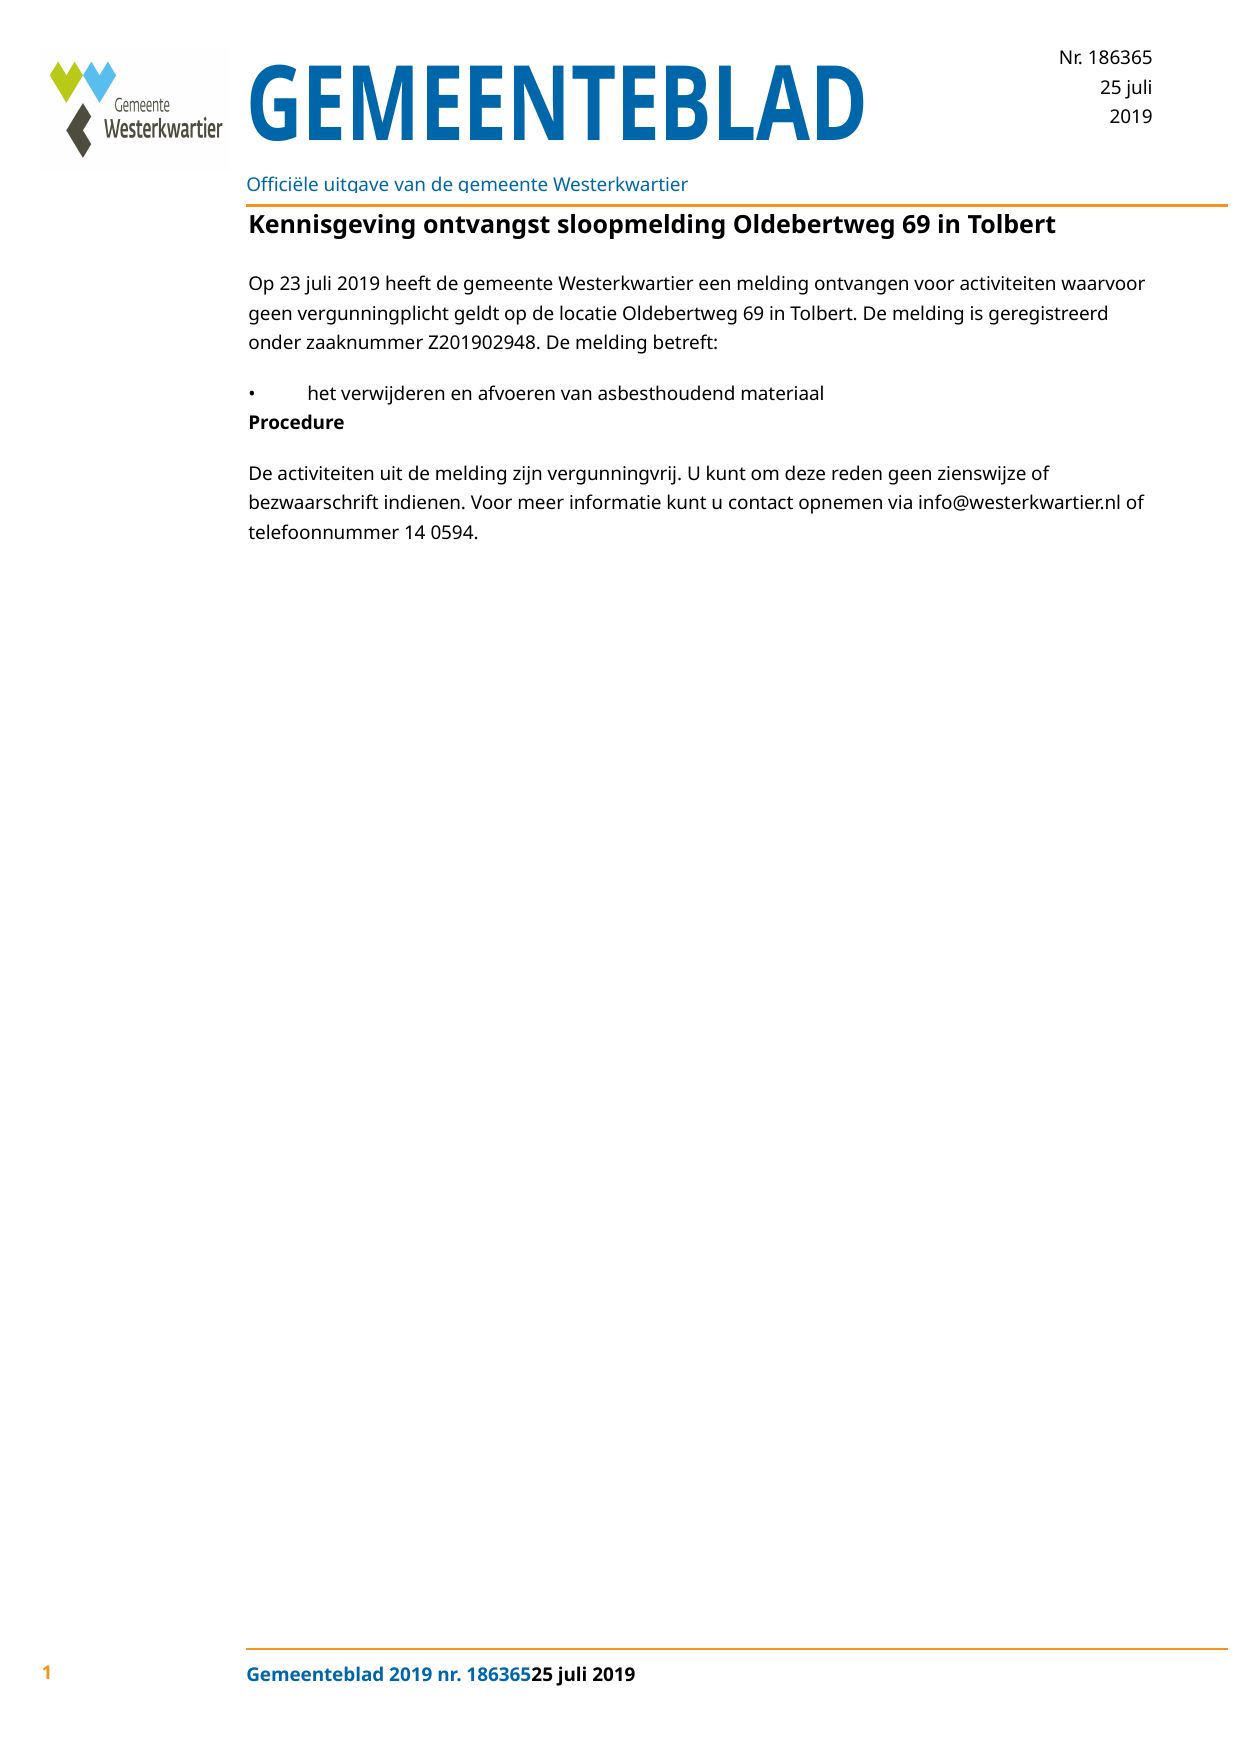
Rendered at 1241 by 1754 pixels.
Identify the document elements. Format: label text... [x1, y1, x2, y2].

text Procedure [248, 409, 1152, 435]
text Kennisgeving ontvangst sloopmelding Oldebertweg 69 in Tolbert [248, 207, 1152, 241]
picture [41, 47, 231, 172]
list het verwijderen en afvoeren van asbesthoudend materiaal [248, 380, 1152, 406]
text De activiteiten uit de melding zijn vergunningvrij. U kunt om deze reden geen zienswijze of bezwaarschrift indienen. Voor meer informatie kunt u contact opnemen via info@westerkwartier.nl of telefoonnummer 14 0594. [248, 460, 1152, 545]
text Op 23 juli 2019 heeft de gemeente Westerkwartier een melding ontvangen voor activiteiten waarvoor geen vergunningplicht geldt op de locatie Oldebertweg 69 in Tolbert. De melding is geregistreerd onder zaaknummer Z201902948. De melding betreft: [248, 270, 1152, 355]
